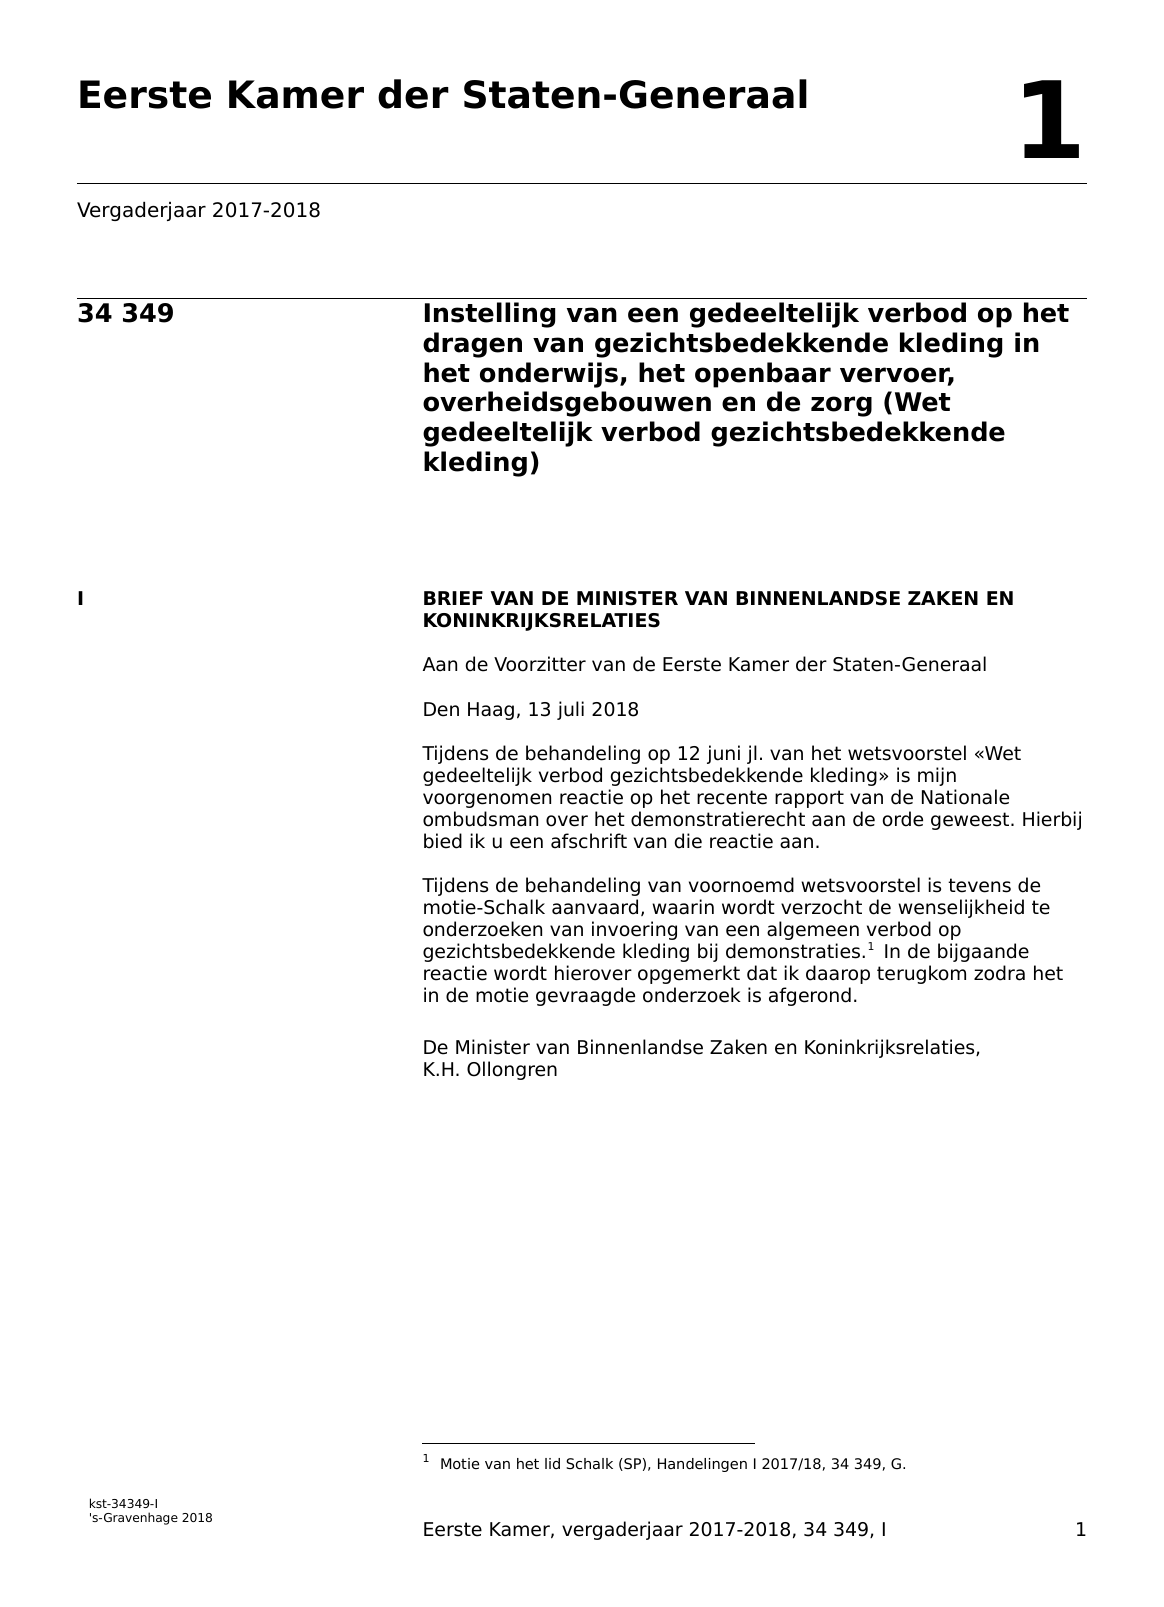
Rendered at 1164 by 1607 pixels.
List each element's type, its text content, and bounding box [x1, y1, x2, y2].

text Aan de Voorzitter van de Eerste Kamer der Staten-Generaal [422, 654, 1087, 676]
text Motie van het lid Schalk (SP), Handelingen I 2017/18, 34 349, G. [422, 1452, 1087, 1474]
text 's-Gravenhage 2018 [88, 1511, 323, 1525]
table_cell Vergaderjaar 2017-2018 [77, 184, 1087, 298]
table_header 1 [886, 59, 1087, 183]
text Tijdens de behandeling op 12 juni jl. van het wetsvoorstel «Wet gedeeltelijk verbod gezichtsbedekkende kleding» is mijn voorgenomen reactie op het recente rapport van de Nationale ombudsman over het demonstratierecht aan de orde geweest. Hierbij bied ik u een afschrift van die reactie aan. [422, 743, 1087, 852]
text kst-34349-I [88, 1497, 323, 1511]
subtitle I BRIEF VAN DE MINISTER VAN BINNENLANDSE ZAKEN EN KONINKRIJKSRELATIES [77, 588, 1087, 632]
table_header Eerste Kamer der Staten-Generaal [77, 59, 886, 183]
subtitle 34 349 Instelling van een gedeeltelijk verbod op het dragen van gezichtsbedekkende kleding in het onderwijs, het openbaar vervoer, overheidsgebouwen en de zorg (Wet gedeeltelijk verbod gezichtsbedekkende kleding) [77, 299, 1087, 477]
text Tijdens de behandeling van voornoemd wetsvoorstel is tevens de motie-Schalk aanvaard, waarin wordt verzocht de wenselijkheid te onderzoeken van invoering van een algemeen verbod op gezichtsbedekkende kleding bij demonstraties. In de bijgaande reactie wordt hierover opgemerkt dat ik daarop terugkom zodra het in de motie gevraagde onderzoek is afgerond. [422, 875, 1087, 1007]
text Den Haag, 13 juli 2018 [422, 698, 1087, 720]
text De Minister van Binnenlandse Zaken en Koninkrijksrelaties, K.H. Ollongren [422, 1037, 1087, 1081]
